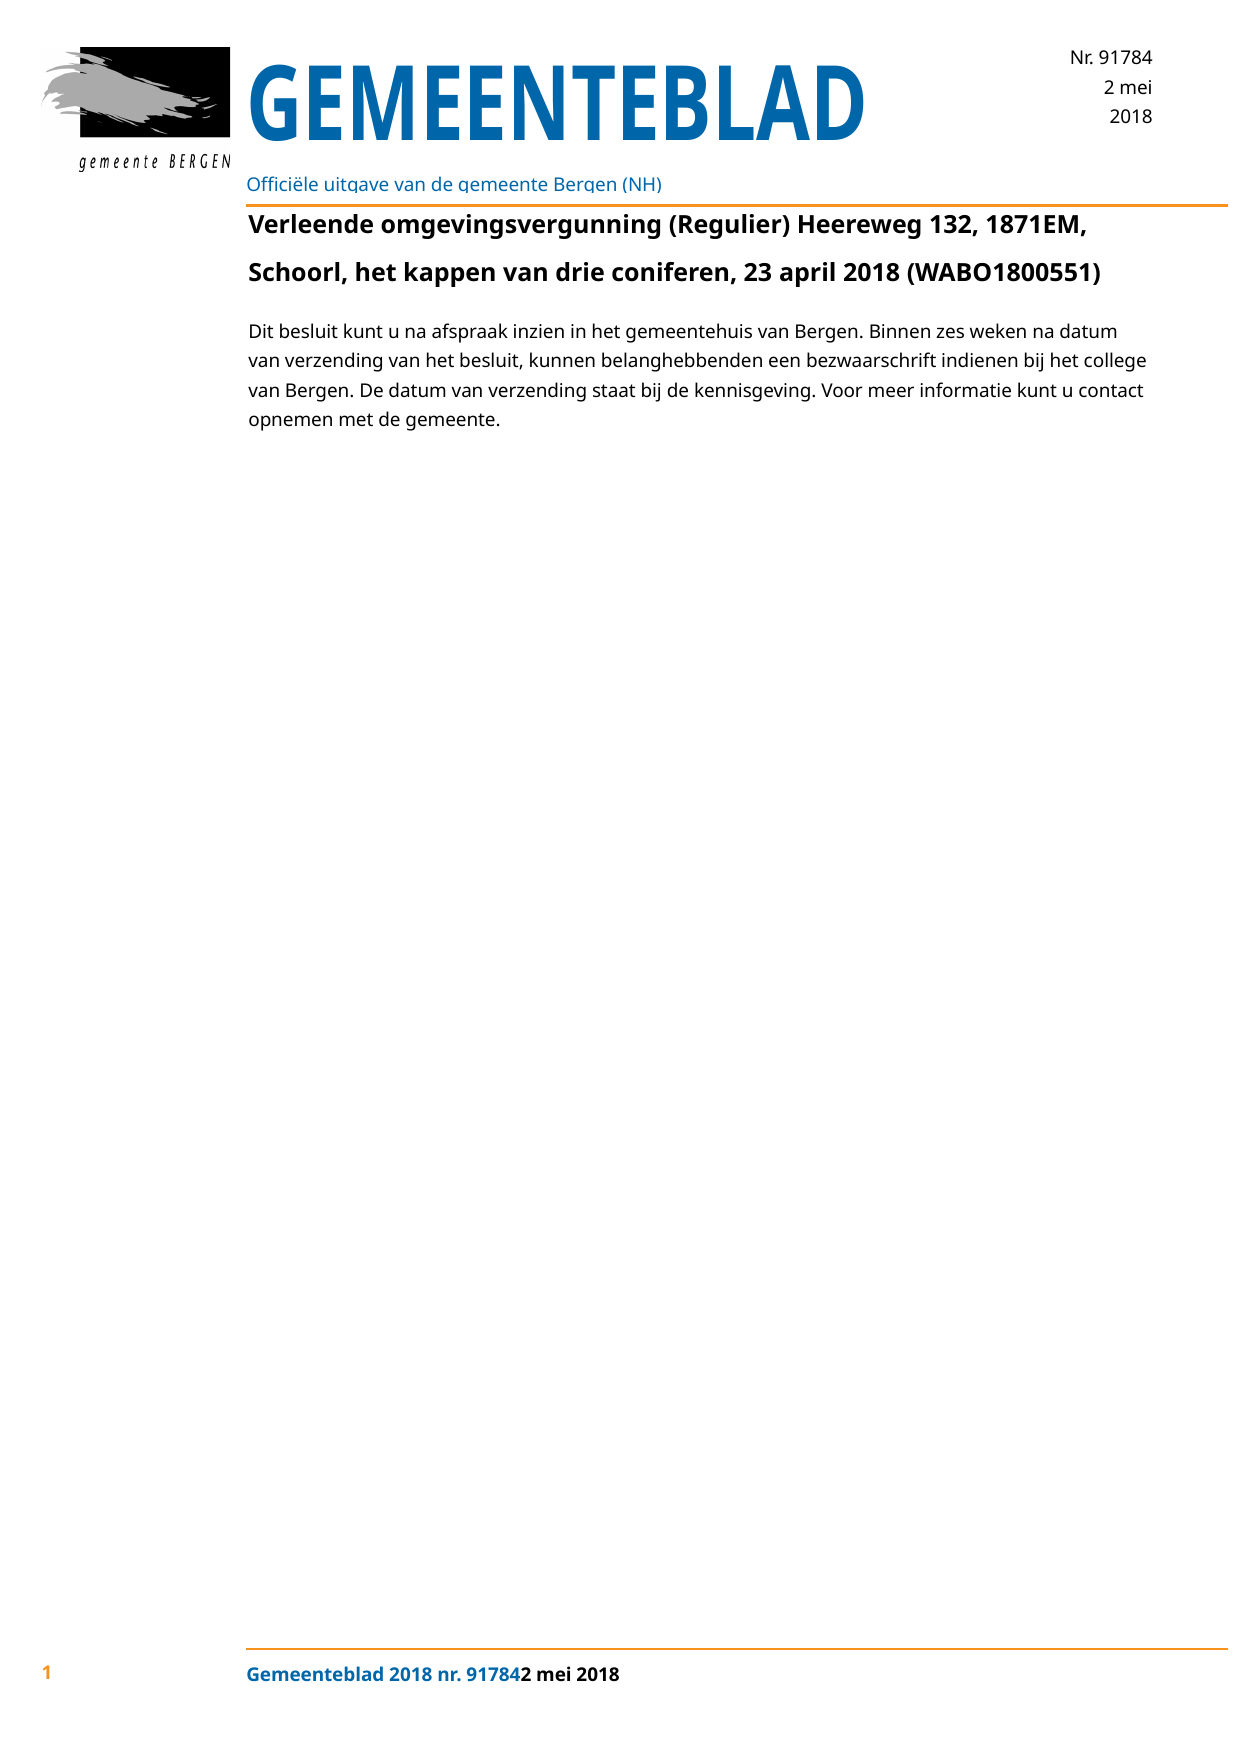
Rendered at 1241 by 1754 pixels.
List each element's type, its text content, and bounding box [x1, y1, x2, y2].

text Verleende omgevingsvergunning (Regulier) Heereweg 132, 1871EM, Schoorl, het kappen van drie coniferen, 23 april 2018 (WABO1800551) [248, 207, 1152, 288]
text Dit besluit kunt u na afspraak inzien in het gemeentehuis van Bergen. Binnen zes weken na datum van verzending van het besluit, kunnen belanghebbenden een bezwaarschrift indienen bij het college van Bergen. De datum van verzending staat bij de kennisgeving. Voor meer informatie kunt u contact opnemen met de gemeente. [248, 318, 1152, 432]
picture [41, 47, 231, 172]
